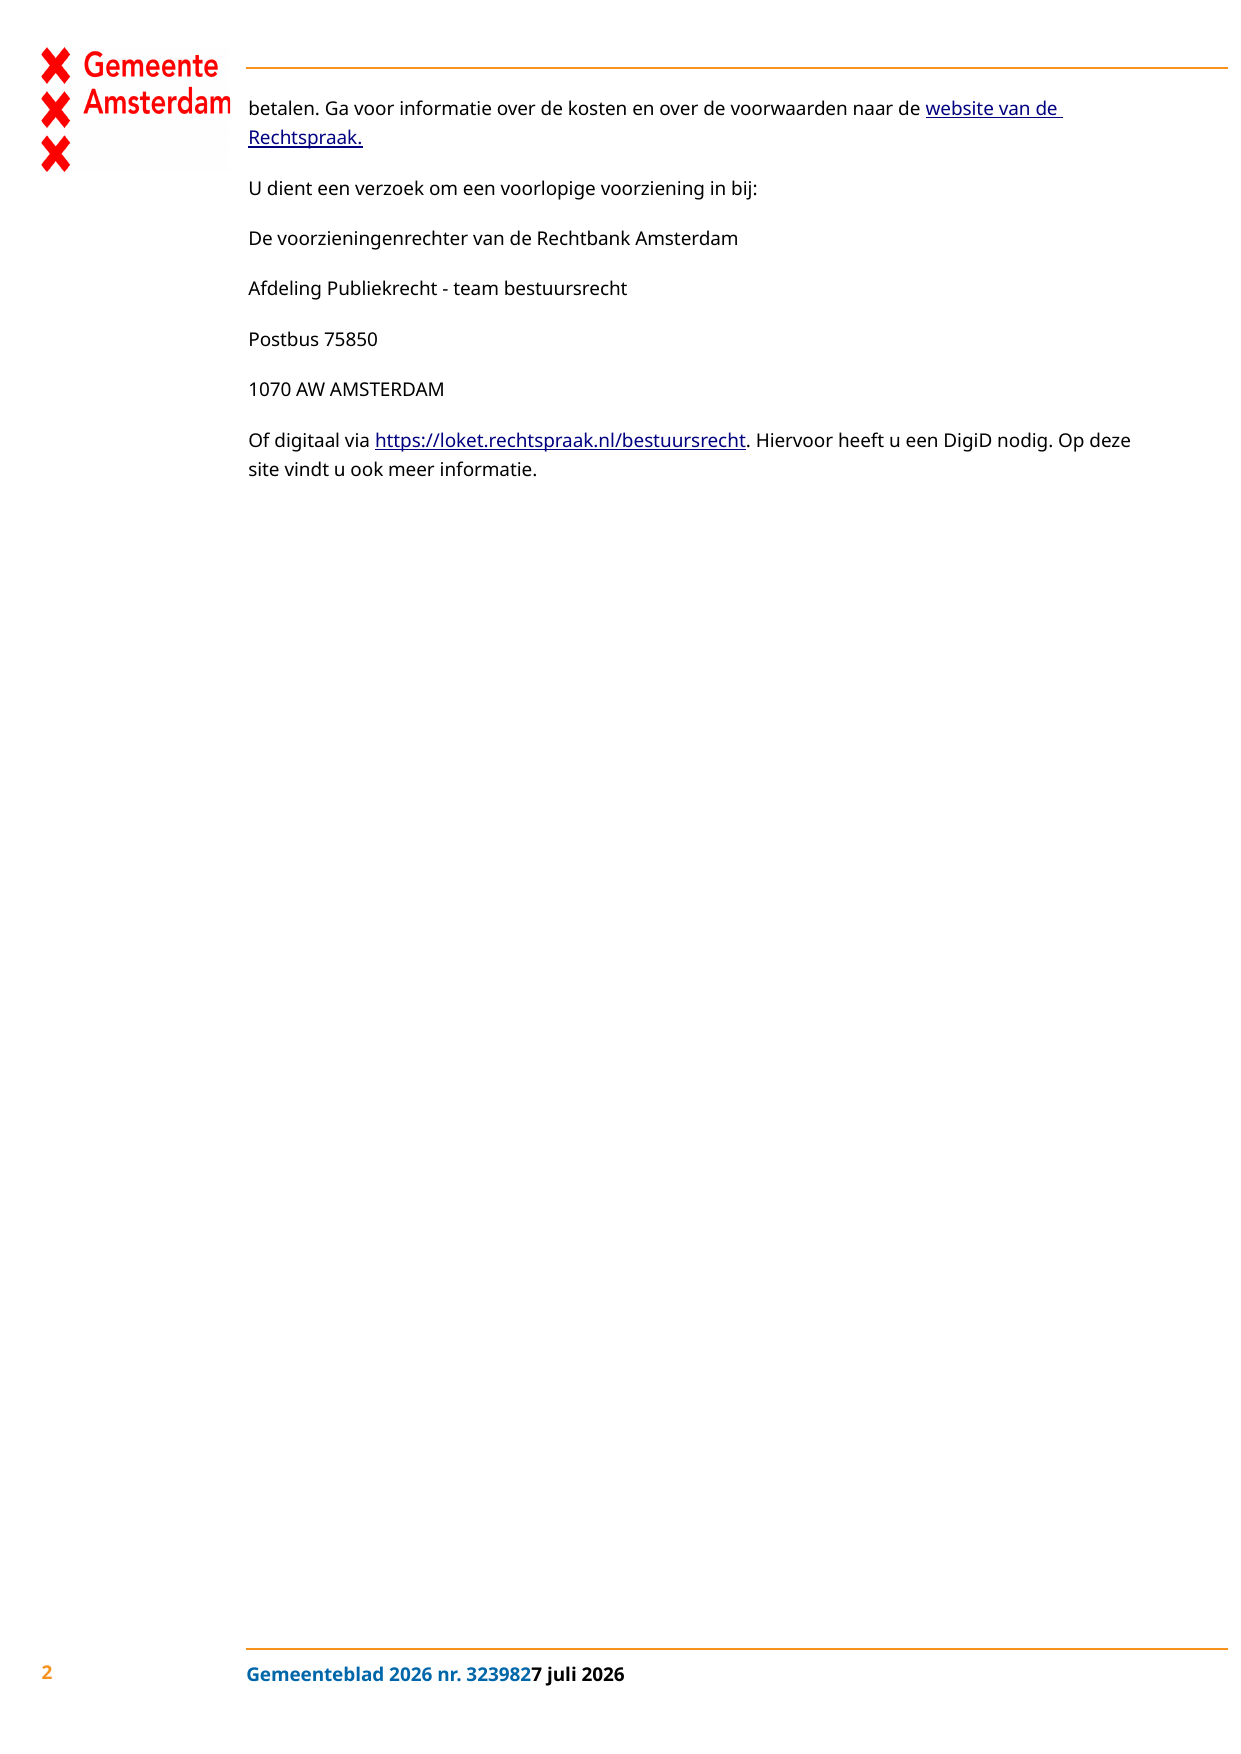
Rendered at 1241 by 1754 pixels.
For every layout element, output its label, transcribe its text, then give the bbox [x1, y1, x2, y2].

text Postbus 75850 [248, 326, 1152, 352]
text Of digitaal via https://loket.rechtspraak.nl/bestuursrecht. Hiervoor heeft u een DigiD nodig. Op deze site vindt u ook meer informatie. [248, 427, 1152, 482]
text De voorzieningenrechter van de Rechtbank Amsterdam [248, 225, 1152, 251]
text Afdeling Publiekrecht - team bestuursrecht [248, 276, 1152, 301]
picture [41, 47, 231, 172]
text U dient een verzoek om een voorlopige voorziening in bij: [248, 175, 1152, 201]
text 1070 AW AMSTERDAM [248, 376, 1152, 402]
text betalen. Ga voor informatie over de kosten en over de voorwaarden naar de website van de Rechtspraak. [248, 95, 1152, 150]
